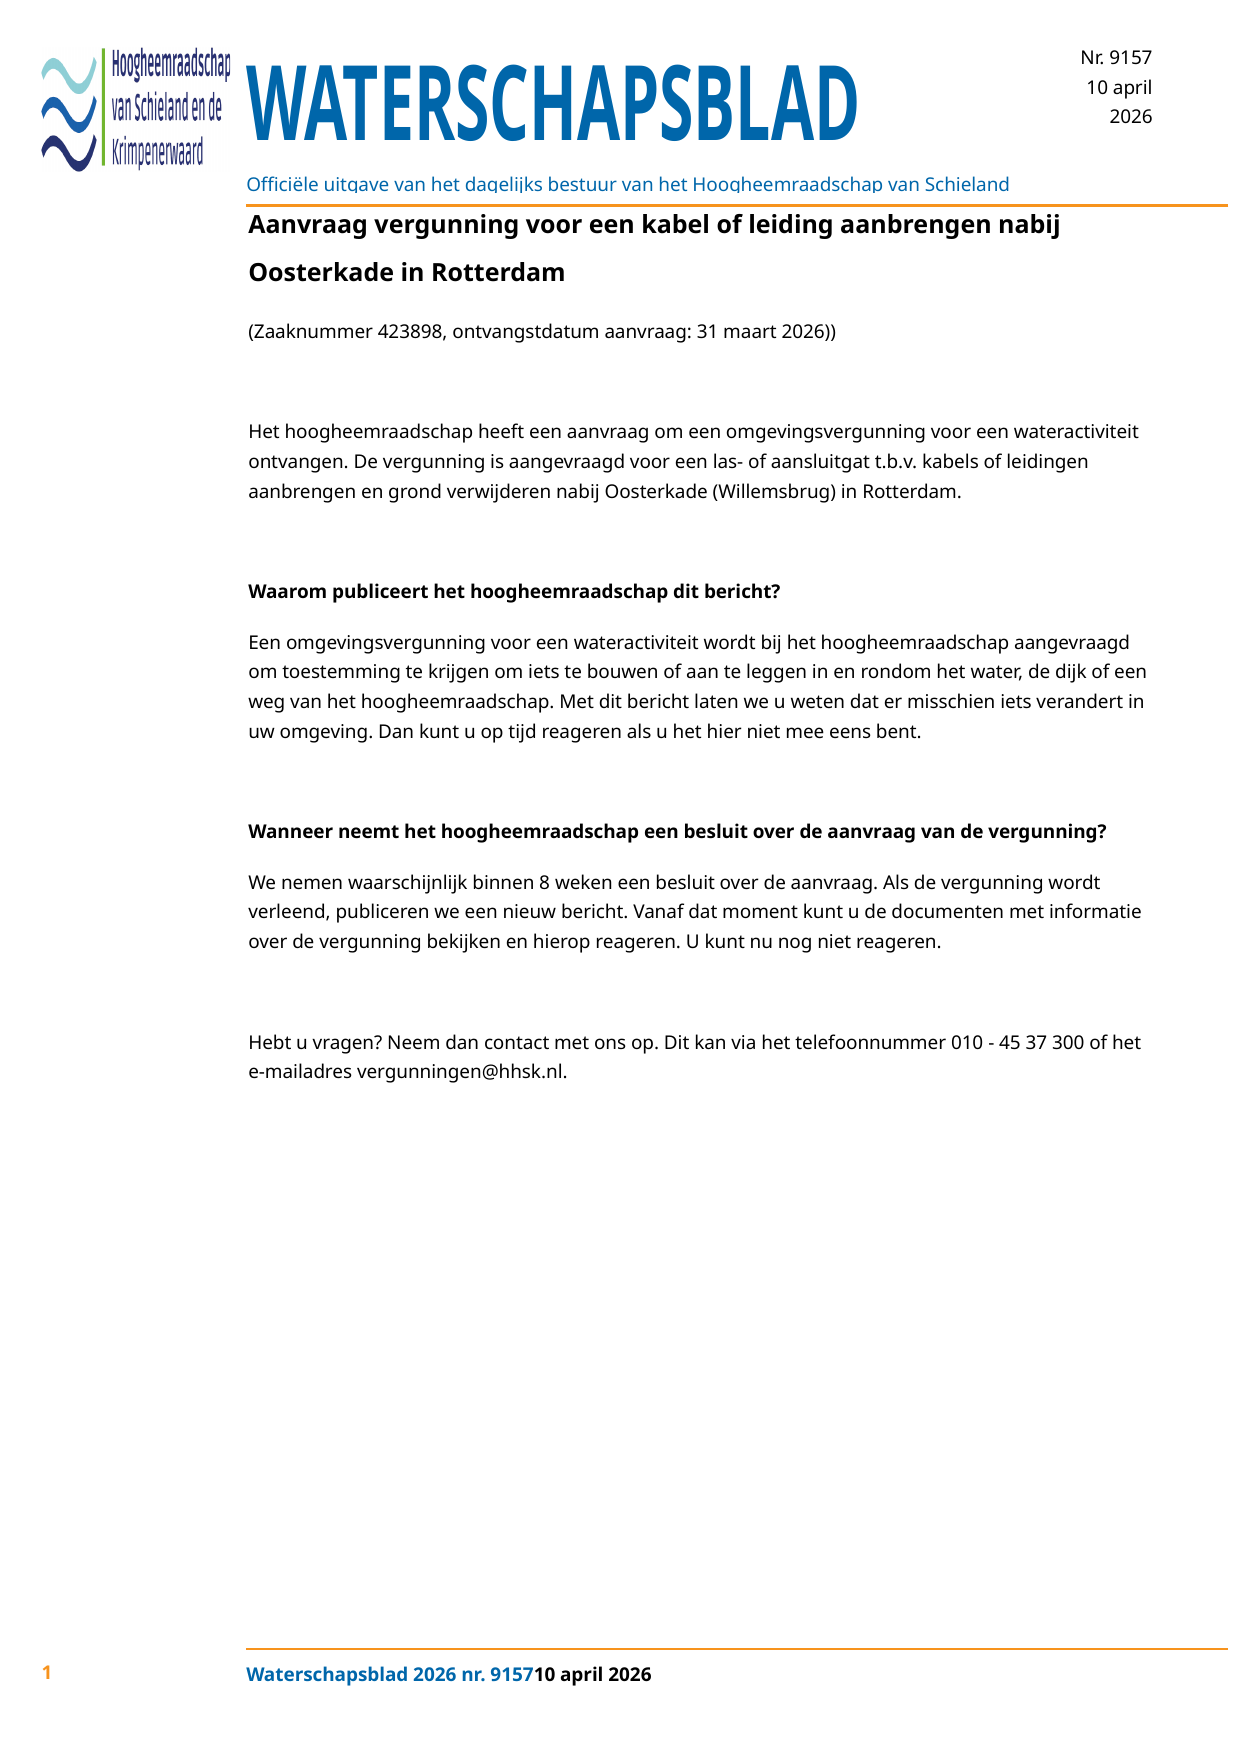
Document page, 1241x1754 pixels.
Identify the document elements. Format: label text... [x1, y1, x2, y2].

text We nemen waarschijnlijk binnen 8 weken een besluit over de aanvraag. Als de vergunning wordt verleend, publiceren we een nieuw bericht. Vanaf dat moment kunt u de documenten met informatie over de vergunning bekijken en hierop reageren. U kunt nu nog niet reageren. [248, 869, 1152, 954]
picture [41, 47, 231, 172]
text (Zaaknummer 423898, ontvangstdatum aanvraag: 31 maart 2026)) [248, 318, 1152, 344]
text Waarom publiceert het hoogheemraadschap dit bericht? [248, 579, 1152, 604]
text Een omgevingsvergunning voor een wateractiviteit wordt bij het hoogheemraadschap aangevraagd om toestemming te krijgen om iets te bouwen of aan te leggen in en rondom het water, de dijk of een weg van het hoogheemraadschap. Met dit bericht laten we u weten dat er misschien iets verandert in uw omgeving. Dan kunt u op tijd reageren als u het hier niet mee eens bent. [248, 629, 1152, 744]
text Wanneer neemt het hoogheemraadschap een besluit over de aanvraag van de vergunning? [248, 819, 1152, 844]
text Het hoogheemraadschap heeft een aanvraag om een omgevingsvergunning voor een wateractiviteit ontvangen. De vergunning is aangevraagd voor een las- of aansluitgat t.b.v. kabels of leidingen aanbrengen en grond verwijderen nabij Oosterkade (Willemsbrug) in Rotterdam. [248, 419, 1152, 504]
text Hebt u vragen? Neem dan contact met ons op. Dit kan via het telefoonnummer 010 - 45 37 300 of het e-mailadres vergunningen@hhsk.nl. [248, 1029, 1152, 1084]
text Aanvraag vergunning voor een kabel of leiding aanbrengen nabij Oosterkade in Rotterdam [248, 207, 1152, 288]
